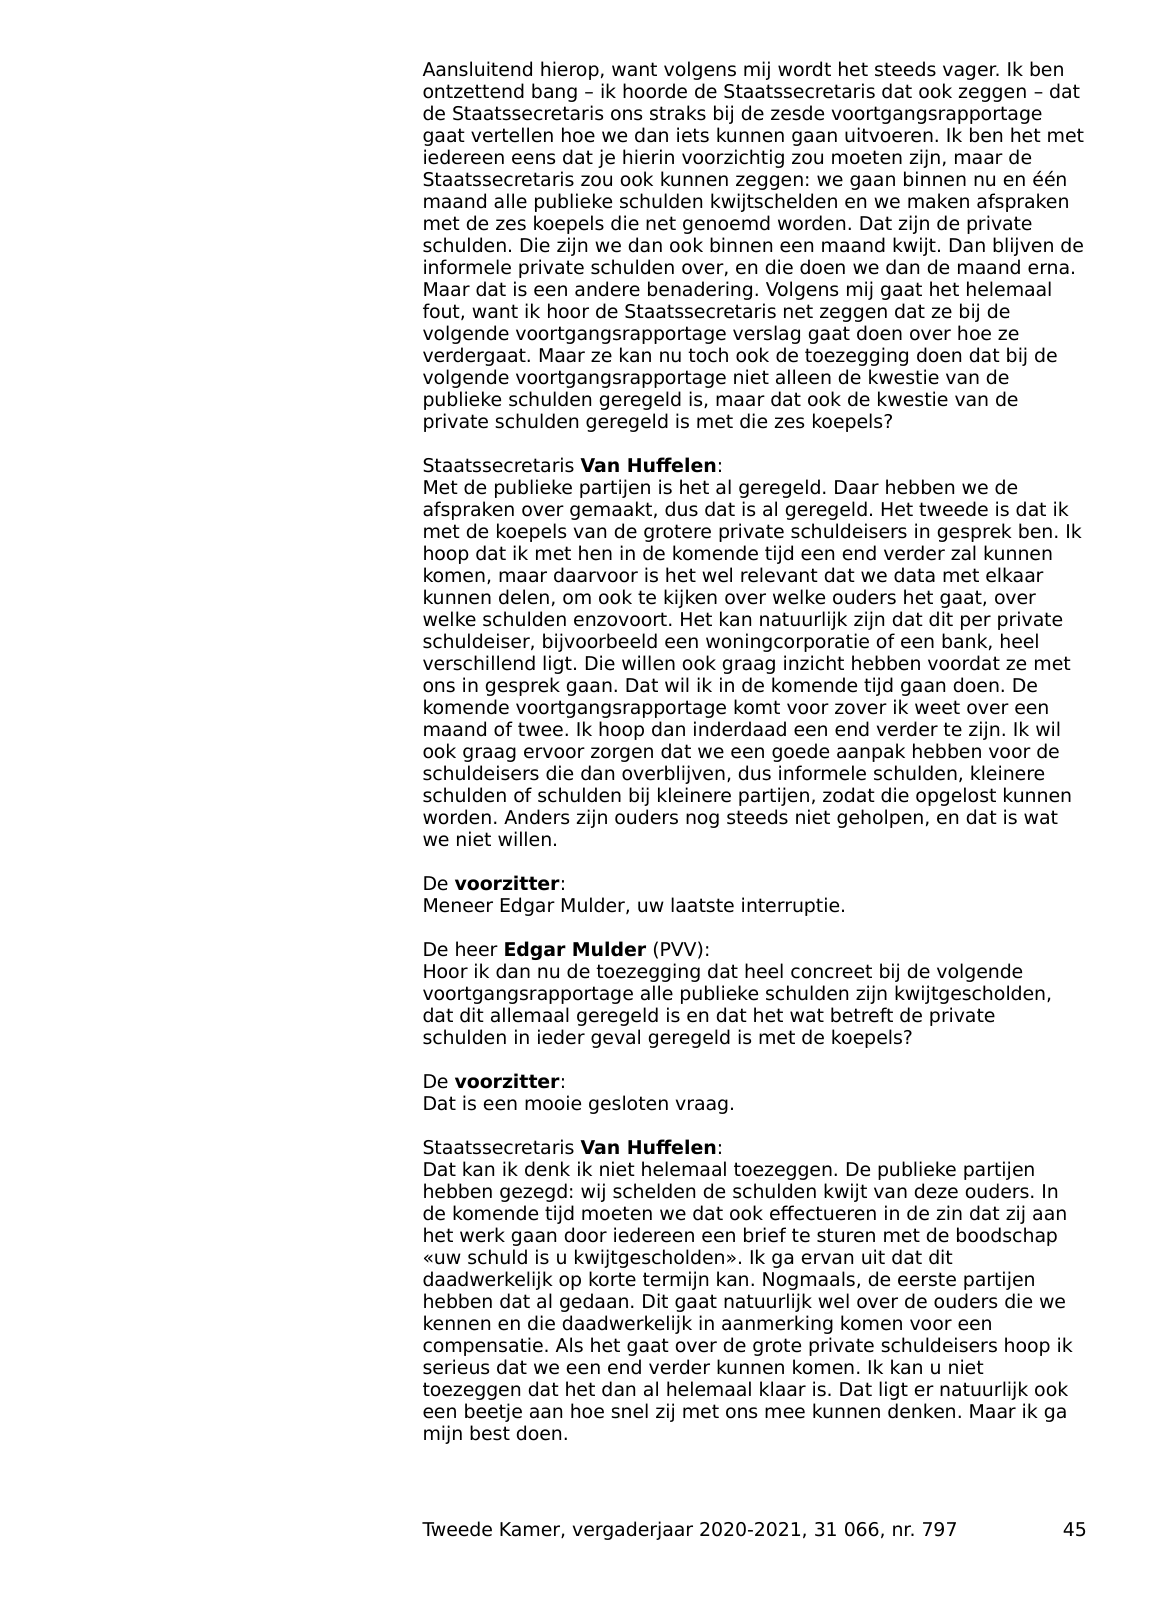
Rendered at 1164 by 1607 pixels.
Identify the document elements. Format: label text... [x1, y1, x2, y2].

text Aansluitend hierop, want volgens mij wordt het steeds vager. Ik ben ontzettend bang – ik hoorde de Staatssecretaris dat ook zeggen – dat de Staatssecretaris ons straks bij de zesde voortgangsrapportage gaat vertellen hoe we dan iets kunnen gaan uitvoeren. Ik ben het met iedereen eens dat je hierin voorzichtig zou moeten zijn, maar de Staatssecretaris zou ook kunnen zeggen: we gaan binnen nu en één maand alle publieke schulden kwijtschelden en we maken afspraken met de zes koepels die net genoemd worden. Dat zijn de private schulden. Die zijn we dan ook binnen een maand kwijt. Dan blijven de informele private schulden over, en die doen we dan de maand erna. Maar dat is een andere benadering. Volgens mij gaat het helemaal fout, want ik hoor de Staatssecretaris net zeggen dat ze bij de volgende voortgangsrapportage verslag gaat doen over hoe ze verdergaat. Maar ze kan nu toch ook de toezegging doen dat bij de volgende voortgangsrapportage niet alleen de kwestie van de publieke schulden geregeld is, maar dat ook de kwestie van de private schulden geregeld is met die zes koepels? [422, 59, 1087, 433]
text De heer Edgar Mulder (PVV): [422, 939, 1087, 961]
text De voorzitter: [422, 873, 1087, 895]
text Staatssecretaris Van Huffelen: [422, 455, 1087, 477]
text Meneer Edgar Mulder, uw laatste interruptie. [422, 895, 1087, 917]
text De voorzitter: [422, 1071, 1087, 1093]
text Hoor ik dan nu de toezegging dat heel concreet bij de volgende voortgangsrapportage alle publieke schulden zijn kwijtgescholden, dat dit allemaal geregeld is en dat het wat betreft de private schulden in ieder geval geregeld is met de koepels? [422, 961, 1087, 1049]
text Dat is een mooie gesloten vraag. [422, 1093, 1087, 1115]
text Dat kan ik denk ik niet helemaal toezeggen. De publieke partijen hebben gezegd: wij schelden de schulden kwijt van deze ouders. In de komende tijd moeten we dat ook effectueren in de zin dat zij aan het werk gaan door iedereen een brief te sturen met de boodschap «uw schuld is u kwijtgescholden». Ik ga ervan uit dat dit daadwerkelijk op korte termijn kan. Nogmaals, de eerste partijen hebben dat al gedaan. Dit gaat natuurlijk wel over de ouders die we kennen en die daadwerkelijk in aanmerking komen voor een compensatie. Als het gaat over de grote private schuldeisers hoop ik serieus dat we een end verder kunnen komen. Ik kan u niet toezeggen dat het dan al helemaal klaar is. Dat ligt er natuurlijk ook een beetje aan hoe snel zij met ons mee kunnen denken. Maar ik ga mijn best doen. [422, 1159, 1087, 1445]
text Met de publieke partijen is het al geregeld. Daar hebben we de afspraken over gemaakt, dus dat is al geregeld. Het tweede is dat ik met de koepels van de grotere private schuldeisers in gesprek ben. Ik hoop dat ik met hen in de komende tijd een end verder zal kunnen komen, maar daarvoor is het wel relevant dat we data met elkaar kunnen delen, om ook te kijken over welke ouders het gaat, over welke schulden enzovoort. Het kan natuurlijk zijn dat dit per private schuldeiser, bijvoorbeeld een woningcorporatie of een bank, heel verschillend ligt. Die willen ook graag inzicht hebben voordat ze met ons in gesprek gaan. Dat wil ik in de komende tijd gaan doen. De komende voortgangsrapportage komt voor zover ik weet over een maand of twee. Ik hoop dan inderdaad een end verder te zijn. Ik wil ook graag ervoor zorgen dat we een goede aanpak hebben voor de schuldeisers die dan overblijven, dus informele schulden, kleinere schulden of schulden bij kleinere partijen, zodat die opgelost kunnen worden. Anders zijn ouders nog steeds niet geholpen, en dat is wat we niet willen. [422, 477, 1087, 851]
text Staatssecretaris Van Huffelen: [422, 1137, 1087, 1159]
